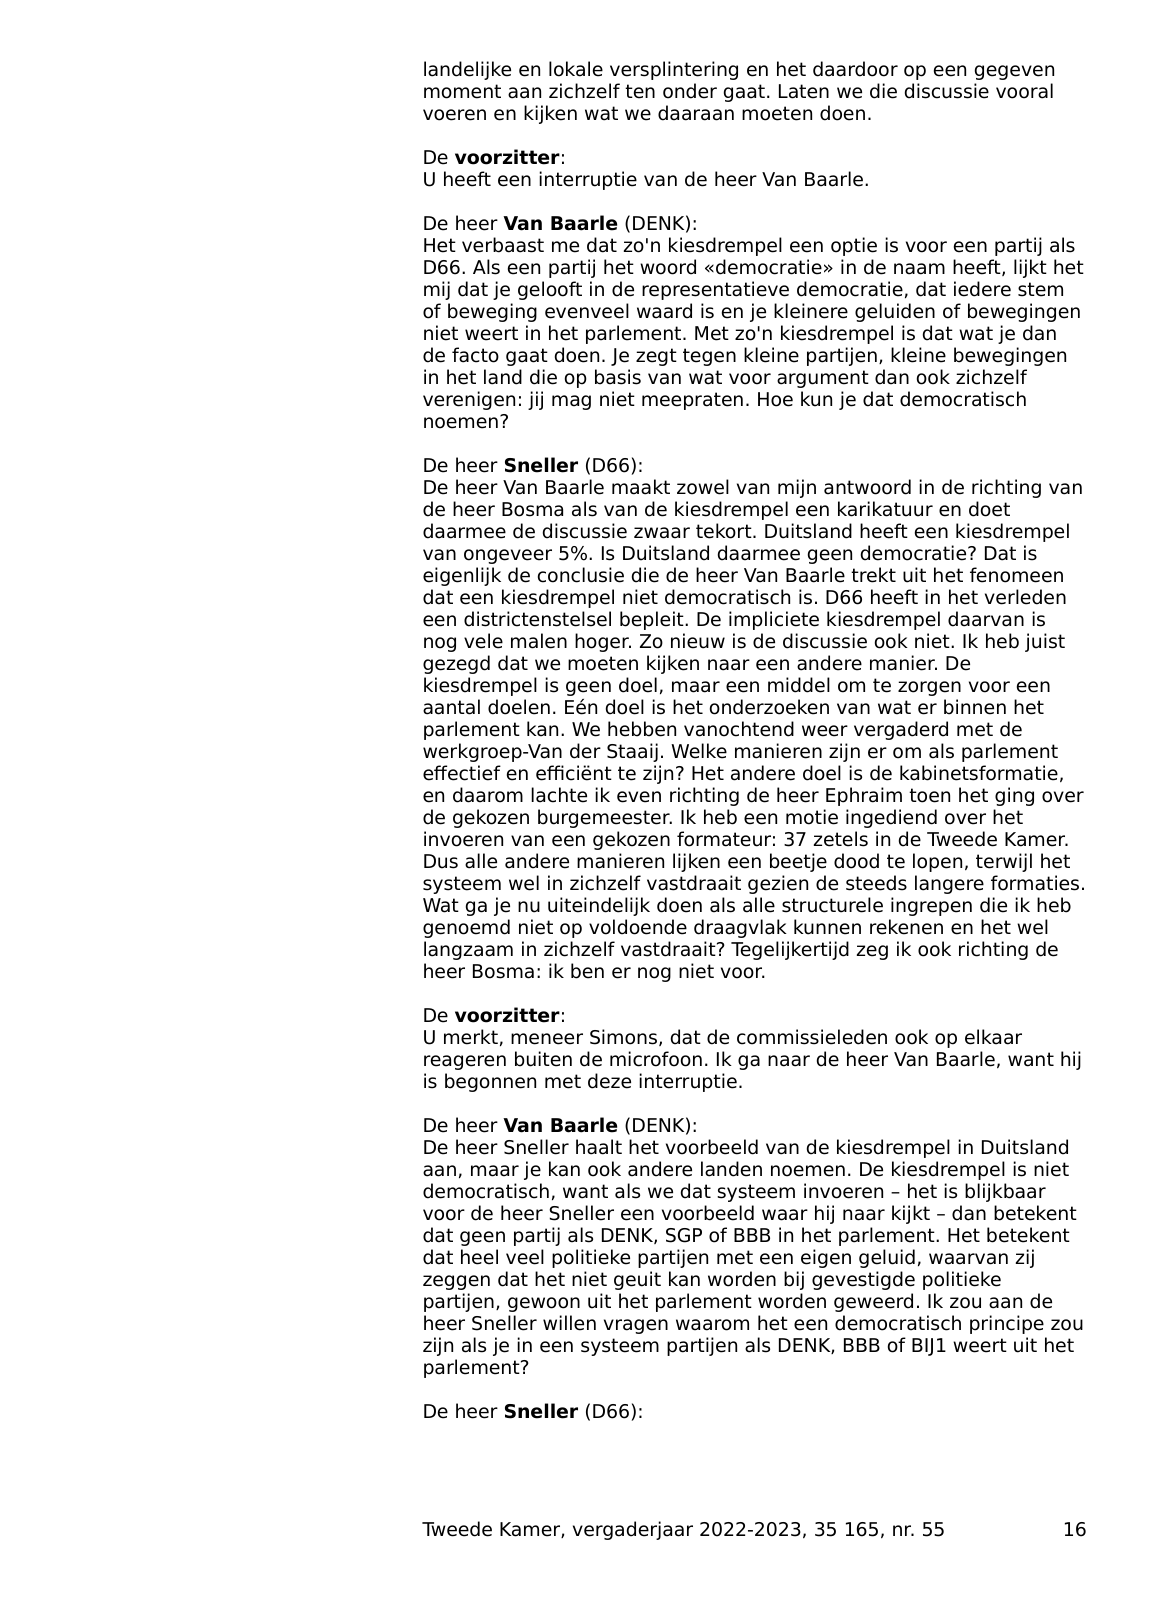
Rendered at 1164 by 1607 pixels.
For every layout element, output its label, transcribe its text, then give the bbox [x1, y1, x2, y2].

text De heer Van Baarle (DENK): [422, 213, 1087, 235]
text De heer Sneller (D66): [422, 1401, 1087, 1423]
text U merkt, meneer Simons, dat de commissieleden ook op elkaar reageren buiten de microfoon. Ik ga naar de heer Van Baarle, want hij is begonnen met deze interruptie. [422, 1027, 1087, 1093]
text De voorzitter: [422, 147, 1087, 169]
text De voorzitter: [422, 1005, 1087, 1027]
text landelijke en lokale versplintering en het daardoor op een gegeven moment aan zichzelf ten onder gaat. Laten we die discussie vooral voeren en kijken wat we daaraan moeten doen. [422, 59, 1087, 125]
text U heeft een interruptie van de heer Van Baarle. [422, 169, 1087, 191]
text De heer Sneller (D66): [422, 455, 1087, 477]
text De heer Sneller haalt het voorbeeld van de kiesdrempel in Duitsland aan, maar je kan ook andere landen noemen. De kiesdrempel is niet democratisch, want als we dat systeem invoeren – het is blijkbaar voor de heer Sneller een voorbeeld waar hij naar kijkt – dan betekent dat geen partij als DENK, SGP of BBB in het parlement. Het betekent dat heel veel politieke partijen met een eigen geluid, waarvan zij zeggen dat het niet geuit kan worden bij gevestigde politieke partijen, gewoon uit het parlement worden geweerd. Ik zou aan de heer Sneller willen vragen waarom het een democratisch principe zou zijn als je in een systeem partijen als DENK, BBB of BIJ1 weert uit het parlement? [422, 1137, 1087, 1379]
text De heer Van Baarle (DENK): [422, 1115, 1087, 1137]
text Het verbaast me dat zo'n kiesdrempel een optie is voor een partij als D66. Als een partij het woord «democratie» in de naam heeft, lijkt het mij dat je gelooft in de representatieve democratie, dat iedere stem of beweging evenveel waard is en je kleinere geluiden of bewegingen niet weert in het parlement. Met zo'n kiesdrempel is dat wat je dan de facto gaat doen. Je zegt tegen kleine partijen, kleine bewegingen in het land die op basis van wat voor argument dan ook zichzelf verenigen: jij mag niet meepraten. Hoe kun je dat democratisch noemen? [422, 235, 1087, 433]
text De heer Van Baarle maakt zowel van mijn antwoord in de richting van de heer Bosma als van de kiesdrempel een karikatuur en doet daarmee de discussie zwaar tekort. Duitsland heeft een kiesdrempel van ongeveer 5%. Is Duitsland daarmee geen democratie? Dat is eigenlijk de conclusie die de heer Van Baarle trekt uit het fenomeen dat een kiesdrempel niet democratisch is. D66 heeft in het verleden een districtenstelsel bepleit. De impliciete kiesdrempel daarvan is nog vele malen hoger. Zo nieuw is de discussie ook niet. Ik heb juist gezegd dat we moeten kijken naar een andere manier. De kiesdrempel is geen doel, maar een middel om te zorgen voor een aantal doelen. Eén doel is het onderzoeken van wat er binnen het parlement kan. We hebben vanochtend weer vergaderd met de werkgroep-Van der Staaij. Welke manieren zijn er om als parlement effectief en efficiënt te zijn? Het andere doel is de kabinetsformatie, en daarom lachte ik even richting de heer Ephraim toen het ging over de gekozen burgemeester. Ik heb een motie ingediend over het invoeren van een gekozen formateur: 37 zetels in de Tweede Kamer. Dus alle andere manieren lijken een beetje dood te lopen, terwijl het systeem wel in zichzelf vastdraait gezien de steeds langere formaties. Wat ga je nu uiteindelijk doen als alle structurele ingrepen die ik heb genoemd niet op voldoende draagvlak kunnen rekenen en het wel langzaam in zichzelf vastdraait? Tegelijkertijd zeg ik ook richting de heer Bosma: ik ben er nog niet voor. [422, 477, 1087, 983]
